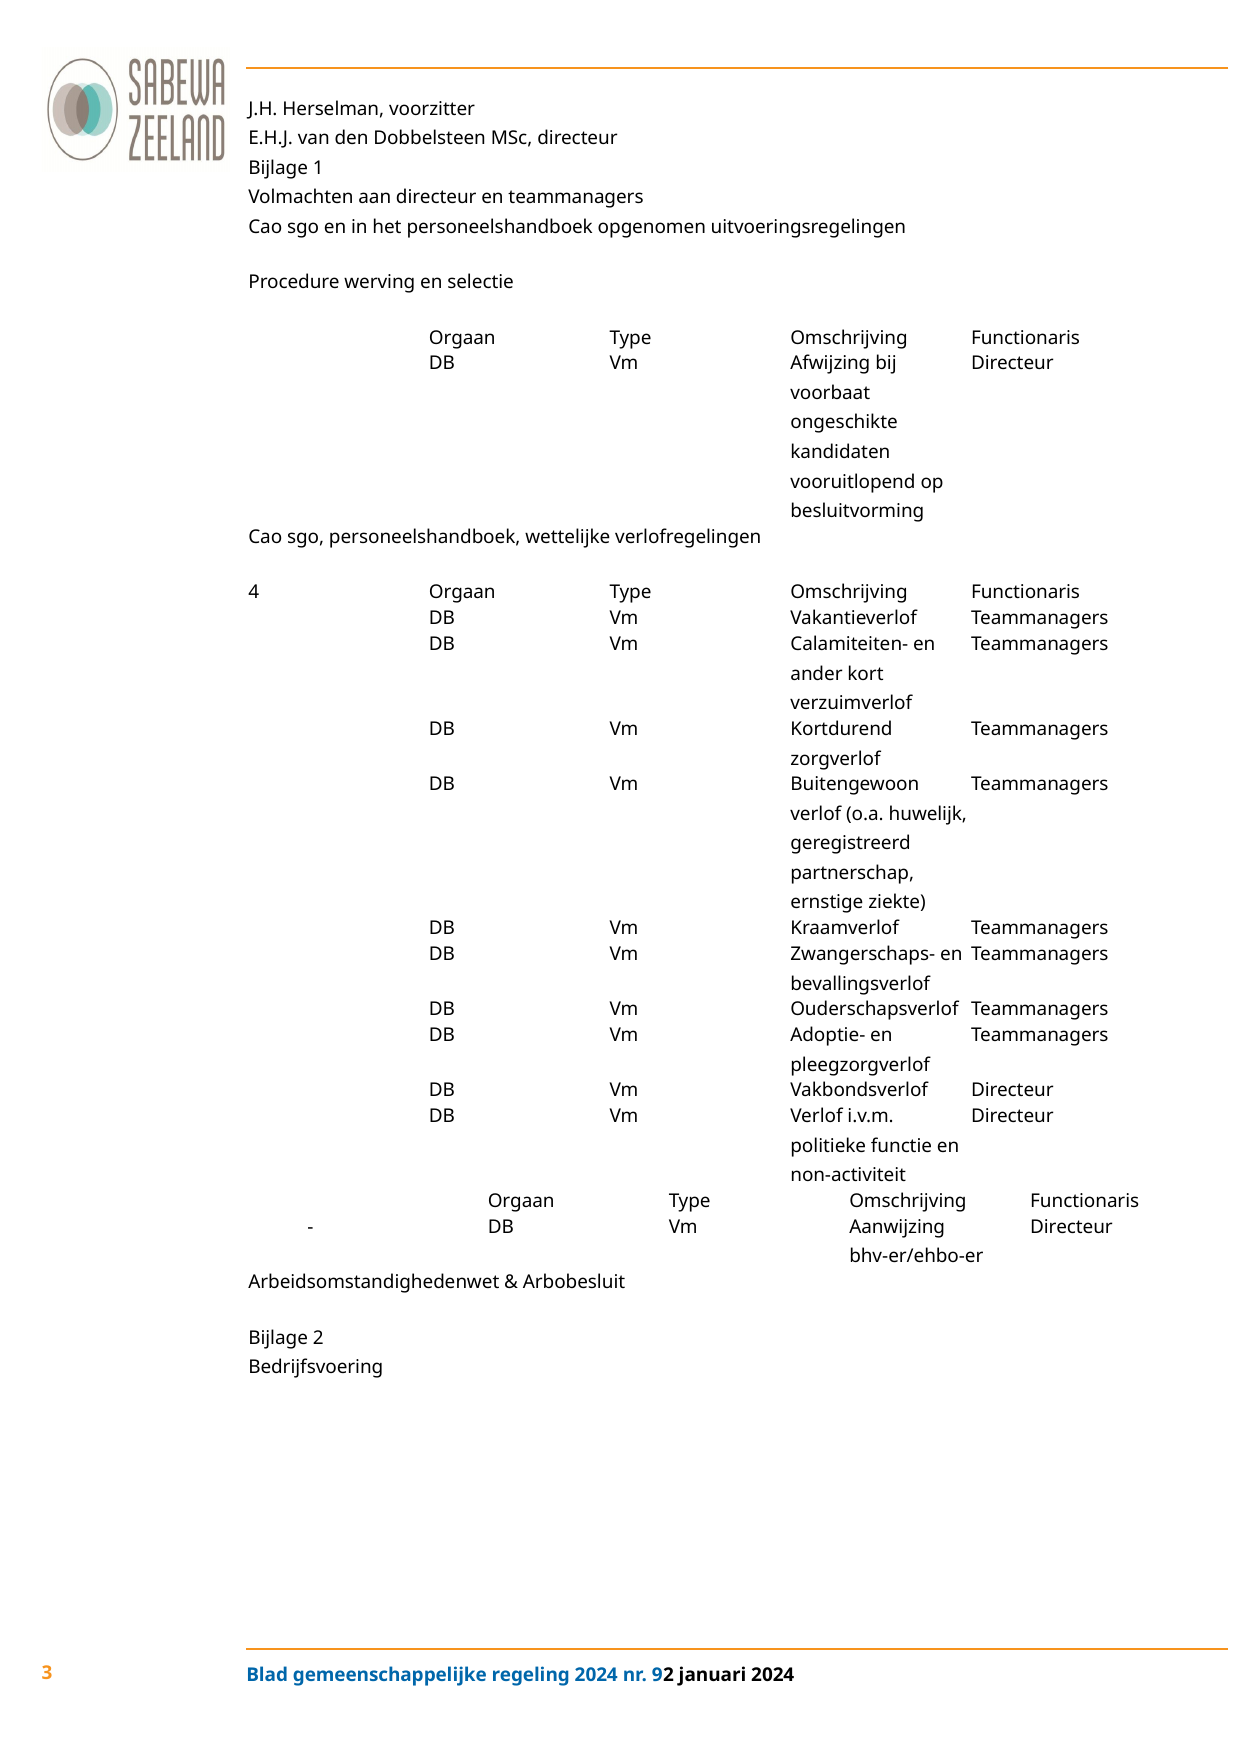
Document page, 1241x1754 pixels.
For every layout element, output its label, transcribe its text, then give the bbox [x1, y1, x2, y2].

table_cell Adoptie- en pleegzorgverlof [790, 1021, 971, 1077]
table_header Omschrijving [790, 579, 971, 604]
table_cell Vm [609, 996, 790, 1021]
table_header Functionaris [971, 579, 1152, 604]
table_cell Kortdurend zorgverlof [790, 715, 971, 770]
table_cell Vm [609, 350, 790, 523]
table_cell Aanwijzing bhv-er/ehbo-er [849, 1213, 1030, 1268]
table_cell Vakbondsverlof [790, 1077, 971, 1102]
table_header Orgaan [429, 324, 609, 349]
table_header Orgaan [488, 1188, 668, 1213]
table_cell Teammanagers [971, 770, 1152, 914]
table_cell [248, 630, 429, 715]
text E.H.J. van den Dobbelsteen MSc, directeur [248, 124, 1152, 150]
table_cell [248, 940, 429, 996]
table_cell Vm [609, 1102, 790, 1187]
table_cell Verlof i.v.m. politieke functie en non-activiteit [790, 1102, 971, 1187]
table_cell Vm [609, 715, 790, 770]
table_cell DB [429, 630, 609, 715]
table_cell DB [429, 350, 609, 523]
table_cell Zwangerschaps- en bevallingsverlof [790, 940, 971, 996]
table_cell - [307, 1213, 488, 1268]
table_cell Teammanagers [971, 1021, 1152, 1077]
table_cell Kraamverlof [790, 915, 971, 940]
table_cell Teammanagers [971, 915, 1152, 940]
text Bijlage 1 [248, 154, 1152, 180]
table_cell DB [429, 715, 609, 770]
text Cao sgo, personeelshandboek, wettelijke verlofregelingen [248, 523, 1152, 549]
table_cell DB [429, 605, 609, 630]
table_cell Afwijzing bij voorbaat ongeschikte kandidaten vooruitlopend op besluitvorming [790, 350, 971, 523]
text Procedure werving en selectie [248, 268, 1152, 294]
table_cell Vm [609, 1021, 790, 1077]
table_cell DB [429, 915, 609, 940]
text Arbeidsomstandighedenwet & Arbobesluit [248, 1268, 1152, 1294]
table_cell DB [429, 1077, 609, 1102]
table_header Omschrijving [849, 1188, 1030, 1213]
table_header 4 [248, 579, 429, 604]
table_cell Ouderschapsverlof [790, 996, 971, 1021]
table_cell Teammanagers [971, 940, 1152, 996]
table_cell Vm [609, 1077, 790, 1102]
table_cell DB [429, 996, 609, 1021]
table_cell Vm [609, 630, 790, 715]
table_cell Directeur [971, 1102, 1152, 1187]
table_header Type [669, 1188, 849, 1213]
table_cell Vm [609, 770, 790, 914]
table_cell [248, 350, 429, 523]
table_header Omschrijving [790, 324, 971, 349]
table_cell DB [429, 940, 609, 996]
table_cell Teammanagers [971, 605, 1152, 630]
table_cell DB [429, 770, 609, 914]
table_cell [248, 770, 429, 914]
text Cao sgo en in het personeelshandboek opgenomen uitvoeringsregelingen [248, 213, 1152, 239]
table_cell Teammanagers [971, 630, 1152, 715]
table_cell [248, 1077, 429, 1102]
text Bijlage 2 [248, 1324, 1152, 1349]
text J.H. Herselman, voorzitter [248, 95, 1152, 121]
table_header [248, 324, 429, 349]
table_cell [248, 915, 429, 940]
table_cell Teammanagers [971, 996, 1152, 1021]
table_cell Vm [609, 605, 790, 630]
text Volmachten aan directeur en teammanagers [248, 183, 1152, 209]
table_cell Vm [609, 940, 790, 996]
table_cell Buitengewoon verlof (o.a. huwelijk, geregistreerd partnerschap, ernstige ziekte) [790, 770, 971, 914]
table_cell [248, 605, 429, 630]
table_cell Teammanagers [971, 715, 1152, 770]
table_cell Vm [609, 915, 790, 940]
table_header Type [609, 324, 790, 349]
table_cell Calamiteiten- en ander kort verzuimverlof [790, 630, 971, 715]
table_cell [248, 715, 429, 770]
table_cell [248, 1021, 429, 1077]
table_cell Directeur [1030, 1213, 1211, 1268]
table_header Functionaris [1030, 1188, 1211, 1213]
text Bedrijfsvoering [248, 1353, 1152, 1379]
table_cell Directeur [971, 350, 1152, 523]
table_header Type [609, 579, 790, 604]
table_cell Vakantieverlof [790, 605, 971, 630]
table_cell DB [488, 1213, 668, 1268]
table_cell DB [429, 1102, 609, 1187]
table_cell [248, 996, 429, 1021]
table_cell [248, 1102, 429, 1187]
table_cell Directeur [971, 1077, 1152, 1102]
table_cell DB [429, 1021, 609, 1077]
table_header Functionaris [971, 324, 1152, 349]
picture [41, 47, 231, 172]
table_header [307, 1188, 488, 1213]
table_header Orgaan [429, 579, 609, 604]
table_cell Vm [669, 1213, 849, 1268]
